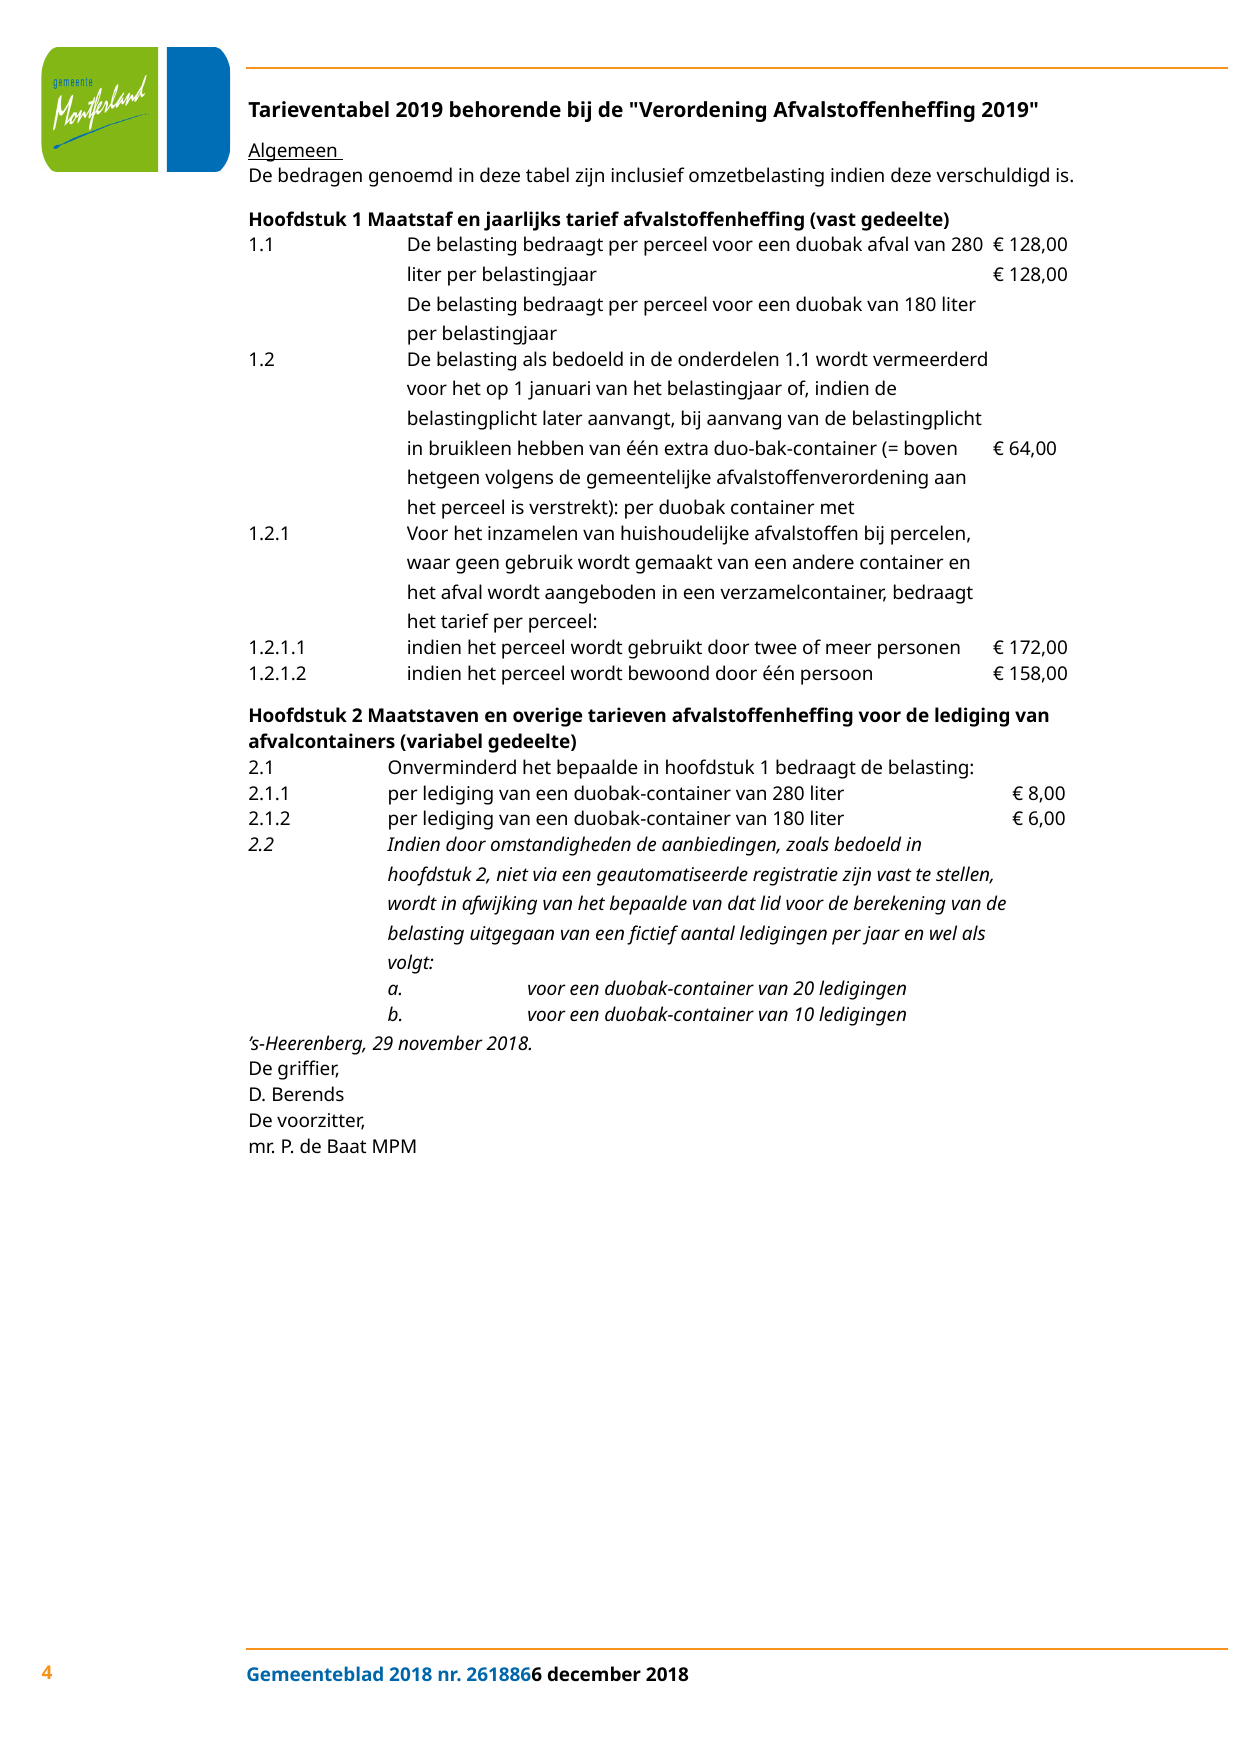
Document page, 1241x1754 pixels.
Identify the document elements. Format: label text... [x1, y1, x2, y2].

table_cell a. [388, 975, 527, 1001]
table_header De belasting bedraagt per perceel voor een duobak afval van 280 liter per belastingjaar De belasting bedraagt per perceel voor een duobak van 180 liter per belastingjaar [407, 232, 993, 346]
table_cell 1.2 [248, 346, 407, 520]
table_cell [1012, 831, 1152, 975]
table_header € 128,00 € 128,00 [993, 232, 1152, 346]
table_cell 2.1.1 [248, 780, 387, 805]
text Tarieventabel 2019 behorende bij de "Verordening Afvalstoffenheffing 2019" [248, 95, 1152, 123]
table_header 2.1 [248, 754, 387, 780]
table_cell 2.1.2 [248, 805, 387, 831]
table_cell indien het perceel wordt bewoond door één persoon [407, 660, 993, 686]
text ’s-Heerenberg, 29 november 2018. [248, 1030, 1152, 1056]
table_cell per lediging van een duobak-container van 180 liter [388, 805, 1012, 831]
text D. Berends [248, 1081, 1152, 1107]
table_cell € 158,00 [993, 660, 1152, 686]
text De voorzitter, [248, 1107, 1152, 1133]
text Hoofdstuk 1 Maatstaf en jaarlijks tarief afvalstoffenheffing (vast gedeelte) [248, 206, 1152, 231]
table_cell 2.2 [248, 831, 387, 975]
picture [41, 47, 231, 172]
table_cell 1.2.1.1 [248, 634, 407, 660]
table_cell € 8,00 [1012, 780, 1152, 805]
text Algemeen [248, 137, 1152, 163]
table_cell [993, 520, 1152, 634]
table_cell [248, 1001, 387, 1027]
table_cell [1012, 1001, 1152, 1027]
table_cell € 172,00 [993, 634, 1152, 660]
text De bedragen genoemd in deze tabel zijn inclusief omzetbelasting indien deze verschuldigd is. [248, 163, 1152, 188]
table_cell voor een duobak-container van 20 ledigingen [527, 975, 1012, 1001]
table_header [1012, 754, 1152, 780]
table_cell Voor het inzamelen van huishoudelijke afvalstoffen bij percelen, waar geen gebruik wordt gemaakt van een andere container en het afval wordt aangeboden in een verzamelcontainer, bedraagt het tarief per perceel: [407, 520, 993, 634]
table_header 1.1 [248, 232, 407, 346]
table_cell [248, 975, 387, 1001]
table_cell € 64,00 [993, 346, 1152, 520]
table_cell 1.2.1.2 [248, 660, 407, 686]
table_cell indien het perceel wordt gebruikt door twee of meer personen [407, 634, 993, 660]
table_header Onverminderd het bepaalde in hoofdstuk 1 bedraagt de belasting: [388, 754, 1012, 780]
table_cell 1.2.1 [248, 520, 407, 634]
table_cell € 6,00 [1012, 805, 1152, 831]
table_cell b. [388, 1001, 527, 1027]
table_cell De belasting als bedoeld in de onderdelen 1.1 wordt vermeerderd voor het op 1 januari van het belastingjaar of, indien de belastingplicht later aanvangt, bij aanvang van de belastingplicht in bruikleen hebben van één extra duo-bak-container (= boven hetgeen volgens de gemeentelijke afvalstoffenverordening aan het perceel is verstrekt): per duobak container met [407, 346, 993, 520]
table_cell per lediging van een duobak-container van 280 liter [388, 780, 1012, 805]
table_cell Indien door omstandigheden de aanbiedingen, zoals bedoeld in hoofdstuk 2, niet via een geautomatiseerde registratie zijn vast te stellen, wordt in afwijking van het bepaalde van dat lid voor de berekening van de belasting uitgegaan van een fictief aantal ledigingen per jaar en wel als volgt: [388, 831, 1012, 975]
table_cell voor een duobak-container van 10 ledigingen [527, 1001, 1012, 1027]
text Hoofdstuk 2 Maatstaven en overige tarieven afvalstoffenheffing voor de lediging van afvalcontainers (variabel gedeelte) [248, 702, 1152, 754]
text De griffier, [248, 1056, 1152, 1081]
text mr. P. de Baat MPM [248, 1133, 1152, 1158]
table_cell [1012, 975, 1152, 1001]
